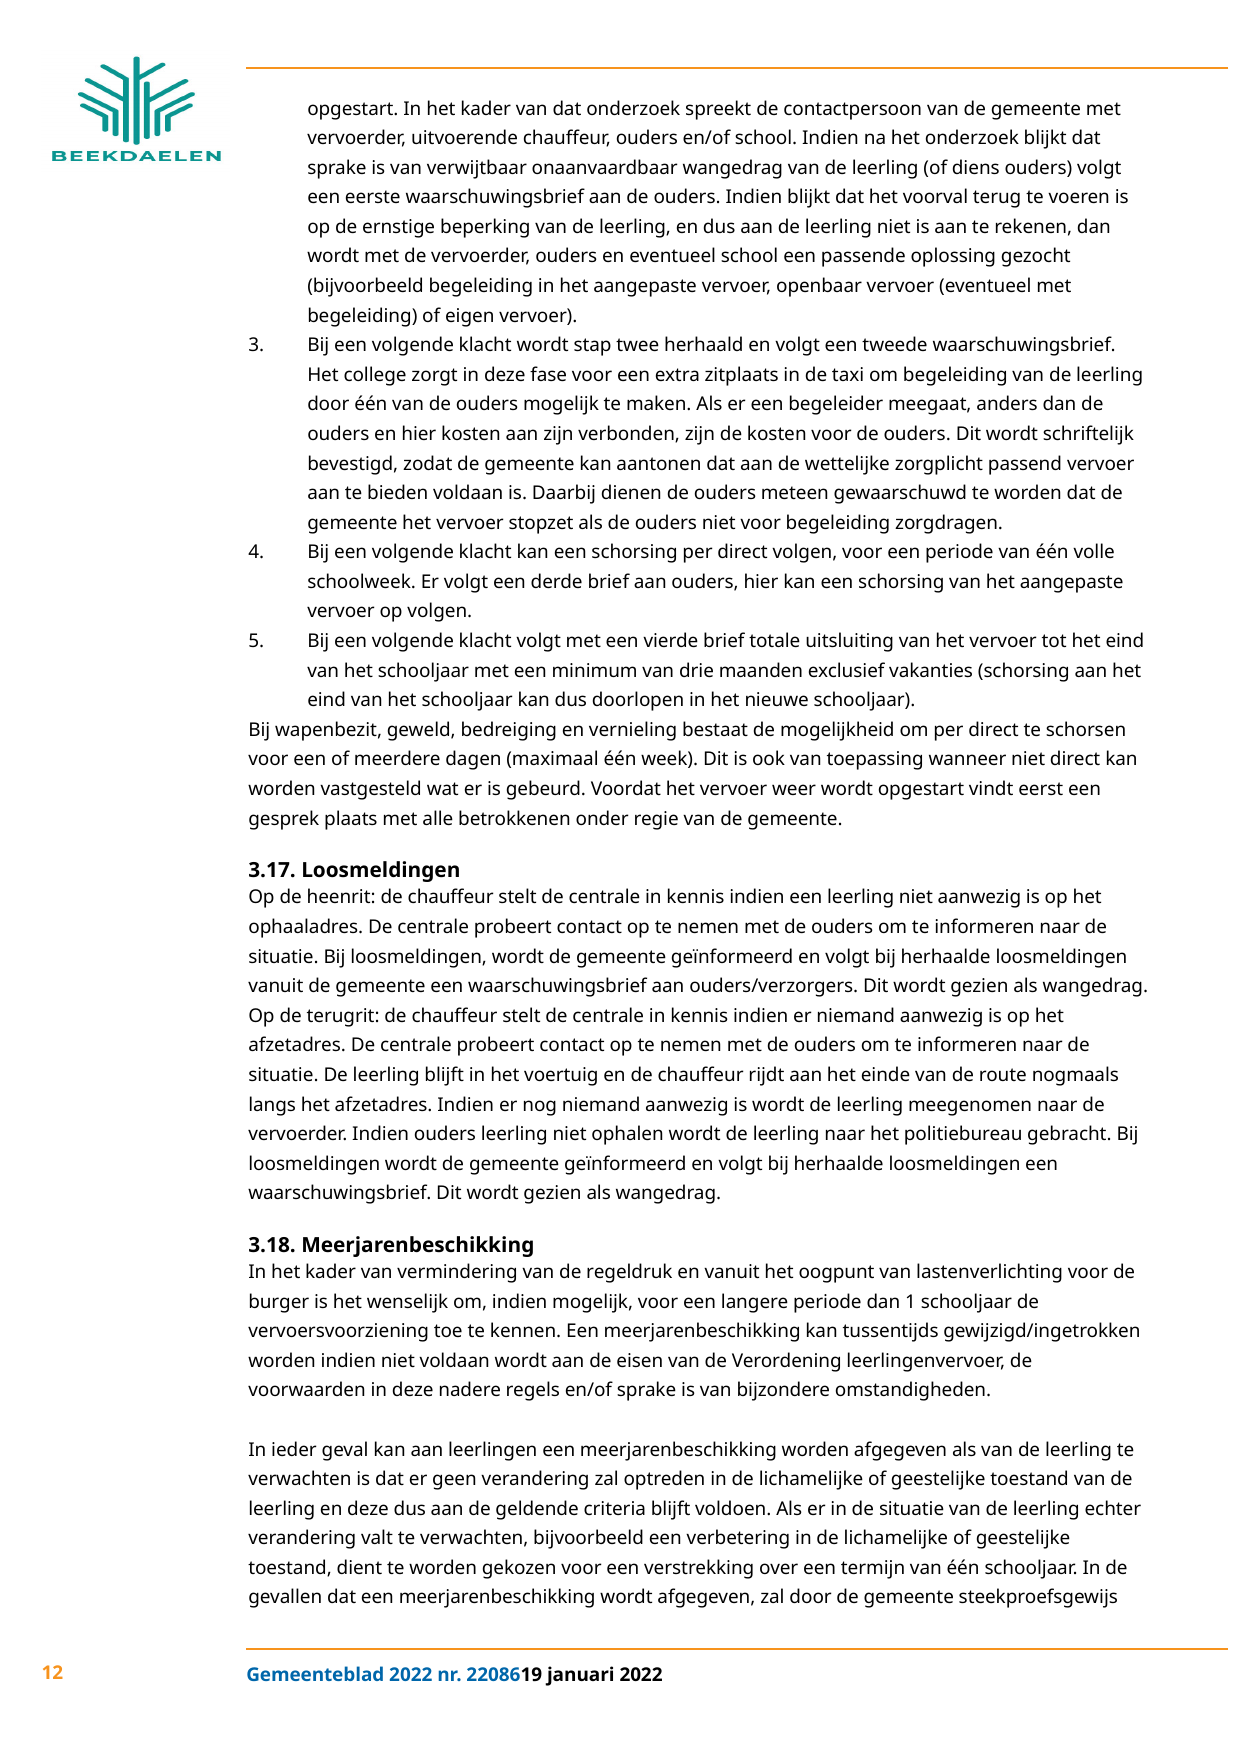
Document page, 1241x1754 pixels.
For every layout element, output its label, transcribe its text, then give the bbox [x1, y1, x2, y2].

text Bij wapenbezit, geweld, bedreiging en vernieling bestaat de mogelijkheid om per direct te schorsen voor een of meerdere dagen (maximaal één week). Dit is ook van toepassing wanneer niet direct kan worden vastgesteld wat er is gebeurd. Voordat het vervoer weer wordt opgestart vindt eerst een gesprek plaats met alle betrokkenen onder regie van de gemeente. [248, 716, 1152, 831]
list Bij een volgende klacht wordt stap twee herhaald en volgt een tweede waarschuwingsbrief. Het college zorgt in deze fase voor een extra zitplaats in de taxi om begeleiding van de leerling door één van de ouders mogelijk te maken. Als er een begeleider meegaat, anders dan de ouders en hier kosten aan zijn verbonden, zijn de kosten voor de ouders. Dit wordt schriftelijk bevestigd, zodat de gemeente kan aantonen dat aan de wettelijke zorgplicht passend vervoer aan te bieden voldaan is. Daarbij dienen de ouders meteen gewaarschuwd te worden dat de gemeente het vervoer stopzet als de ouders niet voor begeleiding zorgdragen. [248, 331, 1152, 535]
text In het kader van vermindering van de regeldruk en vanuit het oogpunt van lastenverlichting voor de burger is het wenselijk om, indien mogelijk, voor een langere periode dan 1 schooljaar de vervoersvoorziening toe te kennen. Een meerjarenbeschikking kan tussentijds gewijzigd/ingetrokken worden indien niet voldaan wordt aan de eisen van de Verordening leerlingenvervoer, de voorwaarden in deze nadere regels en/of sprake is van bijzondere omstandigheden. [248, 1258, 1152, 1402]
list Bij een volgende klacht kan een schorsing per direct volgen, voor een periode van één volle schoolweek. Er volgt een derde brief aan ouders, hier kan een schorsing van het aangepaste vervoer op volgen. [248, 538, 1152, 623]
picture [41, 47, 231, 172]
text 3.18. Meerjarenbeschikking [248, 1230, 1152, 1258]
list opgestart. In het kader van dat onderzoek spreekt de contactpersoon van de gemeente met vervoerder, uitvoerende chauffeur, ouders en/of school. Indien na het onderzoek blijkt dat sprake is van verwijtbaar onaanvaardbaar wangedrag van de leerling (of diens ouders) volgt een eerste waarschuwingsbrief aan de ouders. Indien blijkt dat het voorval terug te voeren is op de ernstige beperking van de leerling, en dus aan de leerling niet is aan te rekenen, dan wordt met de vervoerder, ouders en eventueel school een passende oplossing gezocht (bijvoorbeeld begeleiding in het aangepaste vervoer, openbaar vervoer (eventueel met begeleiding) of eigen vervoer). [248, 95, 1152, 328]
text 3.17. Loosmeldingen [248, 855, 1152, 884]
text In ieder geval kan aan leerlingen een meerjarenbeschikking worden afgegeven als van de leerling te verwachten is dat er geen verandering zal optreden in de lichamelijke of geestelijke toestand van de leerling en deze dus aan de geldende criteria blijft voldoen. Als er in de situatie van de leerling echter verandering valt te verwachten, bijvoorbeeld een verbetering in de lichamelijke of geestelijke toestand, dient te worden gekozen voor een verstrekking over een termijn van één schooljaar. In de gevallen dat een meerjarenbeschikking wordt afgegeven, zal door de gemeente steekproefsgewijs [248, 1436, 1152, 1609]
text Op de heenrit: de chauffeur stelt de centrale in kennis indien een leerling niet aanwezig is op het ophaaladres. De centrale probeert contact op te nemen met de ouders om te informeren naar de situatie. Bij loosmeldingen, wordt de gemeente geïnformeerd en volgt bij herhaalde loosmeldingen vanuit de gemeente een waarschuwingsbrief aan ouders/verzorgers. Dit wordt gezien als wangedrag. [248, 884, 1152, 998]
list Bij een volgende klacht volgt met een vierde brief totale uitsluiting van het vervoer tot het eind van het schooljaar met een minimum van drie maanden exclusief vakanties (schorsing aan het eind van het schooljaar kan dus doorlopen in het nieuwe schooljaar). [248, 627, 1152, 712]
text Op de terugrit: de chauffeur stelt de centrale in kennis indien er niemand aanwezig is op het afzetadres. De centrale probeert contact op te nemen met de ouders om te informeren naar de situatie. De leerling blijft in het voertuig en de chauffeur rijdt aan het einde van de route nogmaals langs het afzetadres. Indien er nog niemand aanwezig is wordt de leerling meegenomen naar de vervoerder. Indien ouders leerling niet ophalen wordt de leerling naar het politiebureau gebracht. Bij loosmeldingen wordt de gemeente geïnformeerd en volgt bij herhaalde loosmeldingen een waarschuwingsbrief. Dit wordt gezien als wangedrag. [248, 1002, 1152, 1205]
